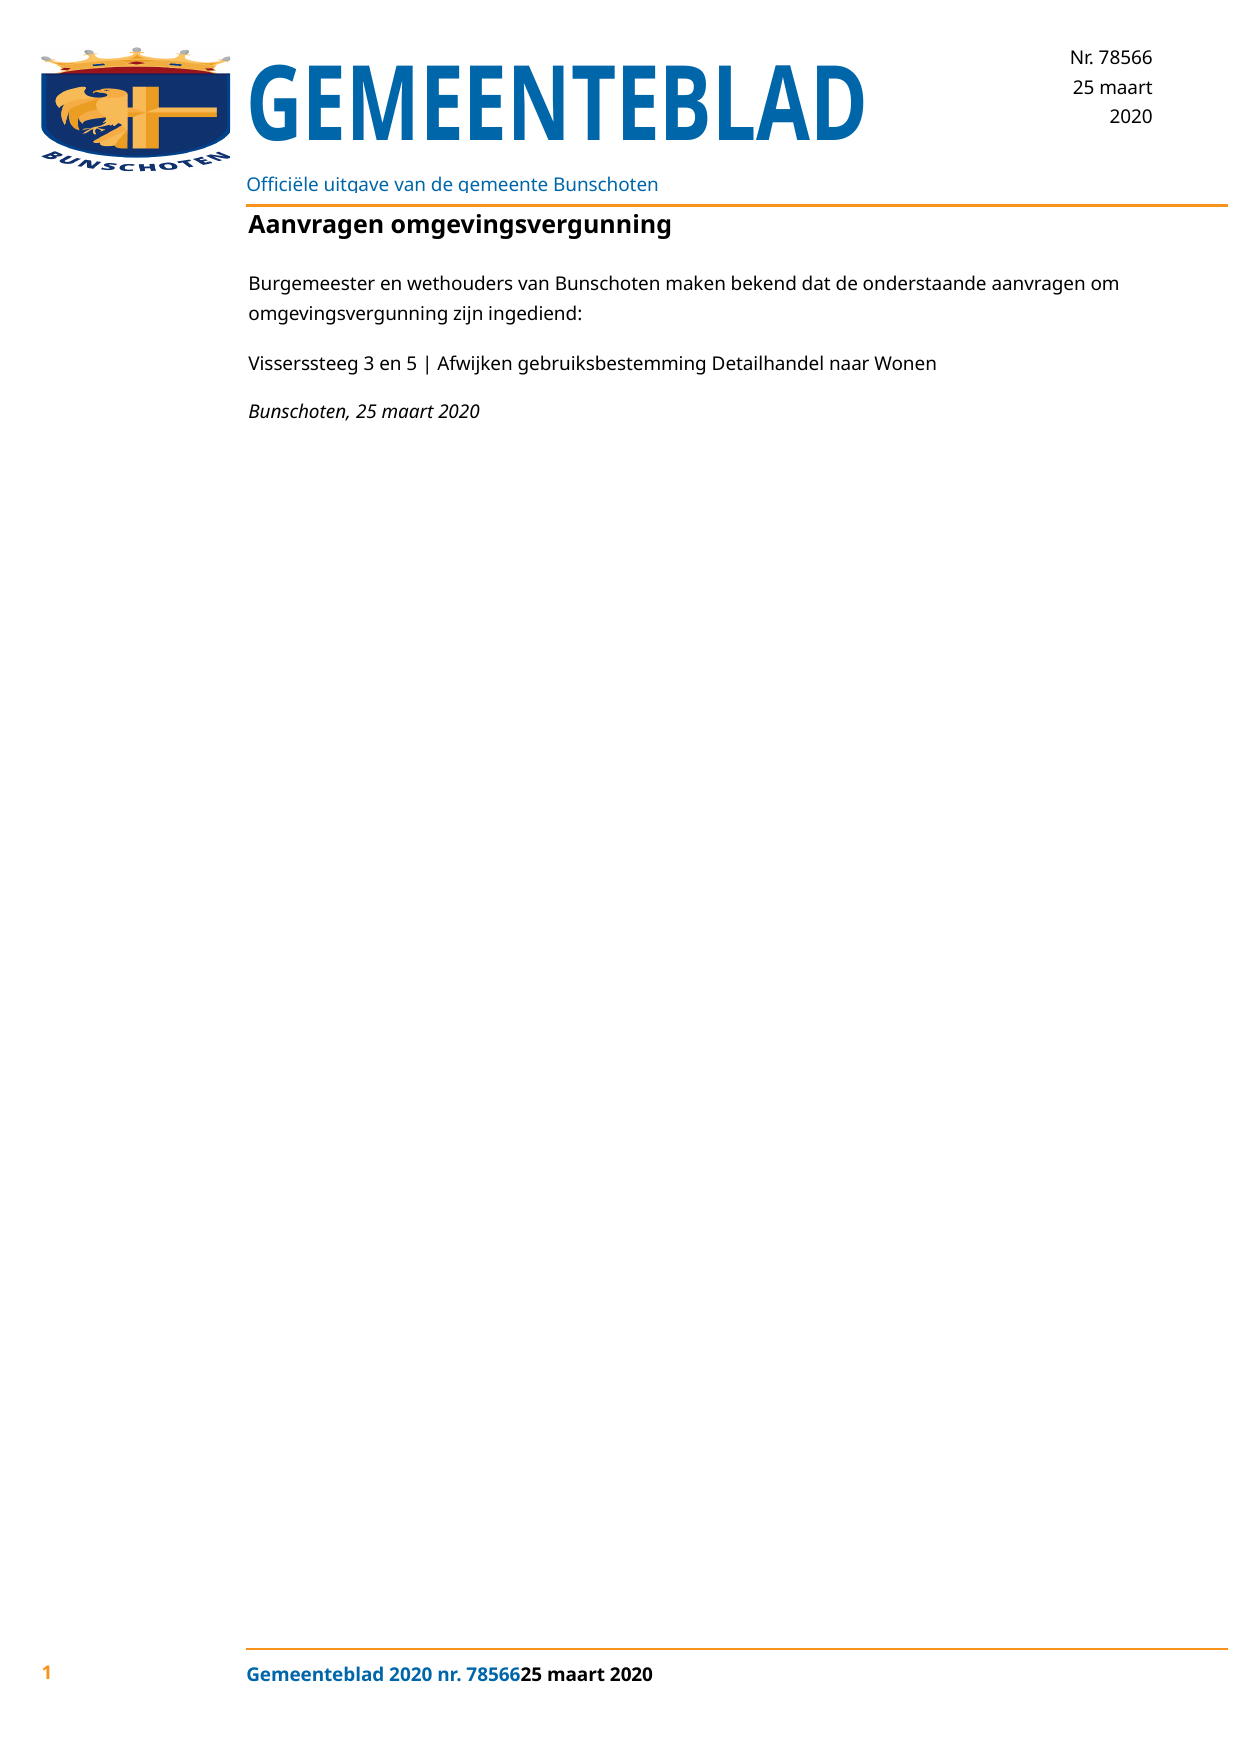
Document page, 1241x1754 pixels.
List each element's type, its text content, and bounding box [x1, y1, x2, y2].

text Bunschoten, 25 maart 2020 [248, 398, 1152, 424]
text Aanvragen omgevingsvergunning [248, 207, 1152, 241]
text Visserssteeg 3 en 5 | Afwijken gebruiksbestemming Detailhandel naar Wonen [248, 350, 1152, 376]
picture [41, 47, 231, 172]
text Burgemeester en wethouders van Bunschoten maken bekend dat de onderstaande aanvragen om omgevingsvergunning zijn ingediend: [248, 270, 1152, 326]
